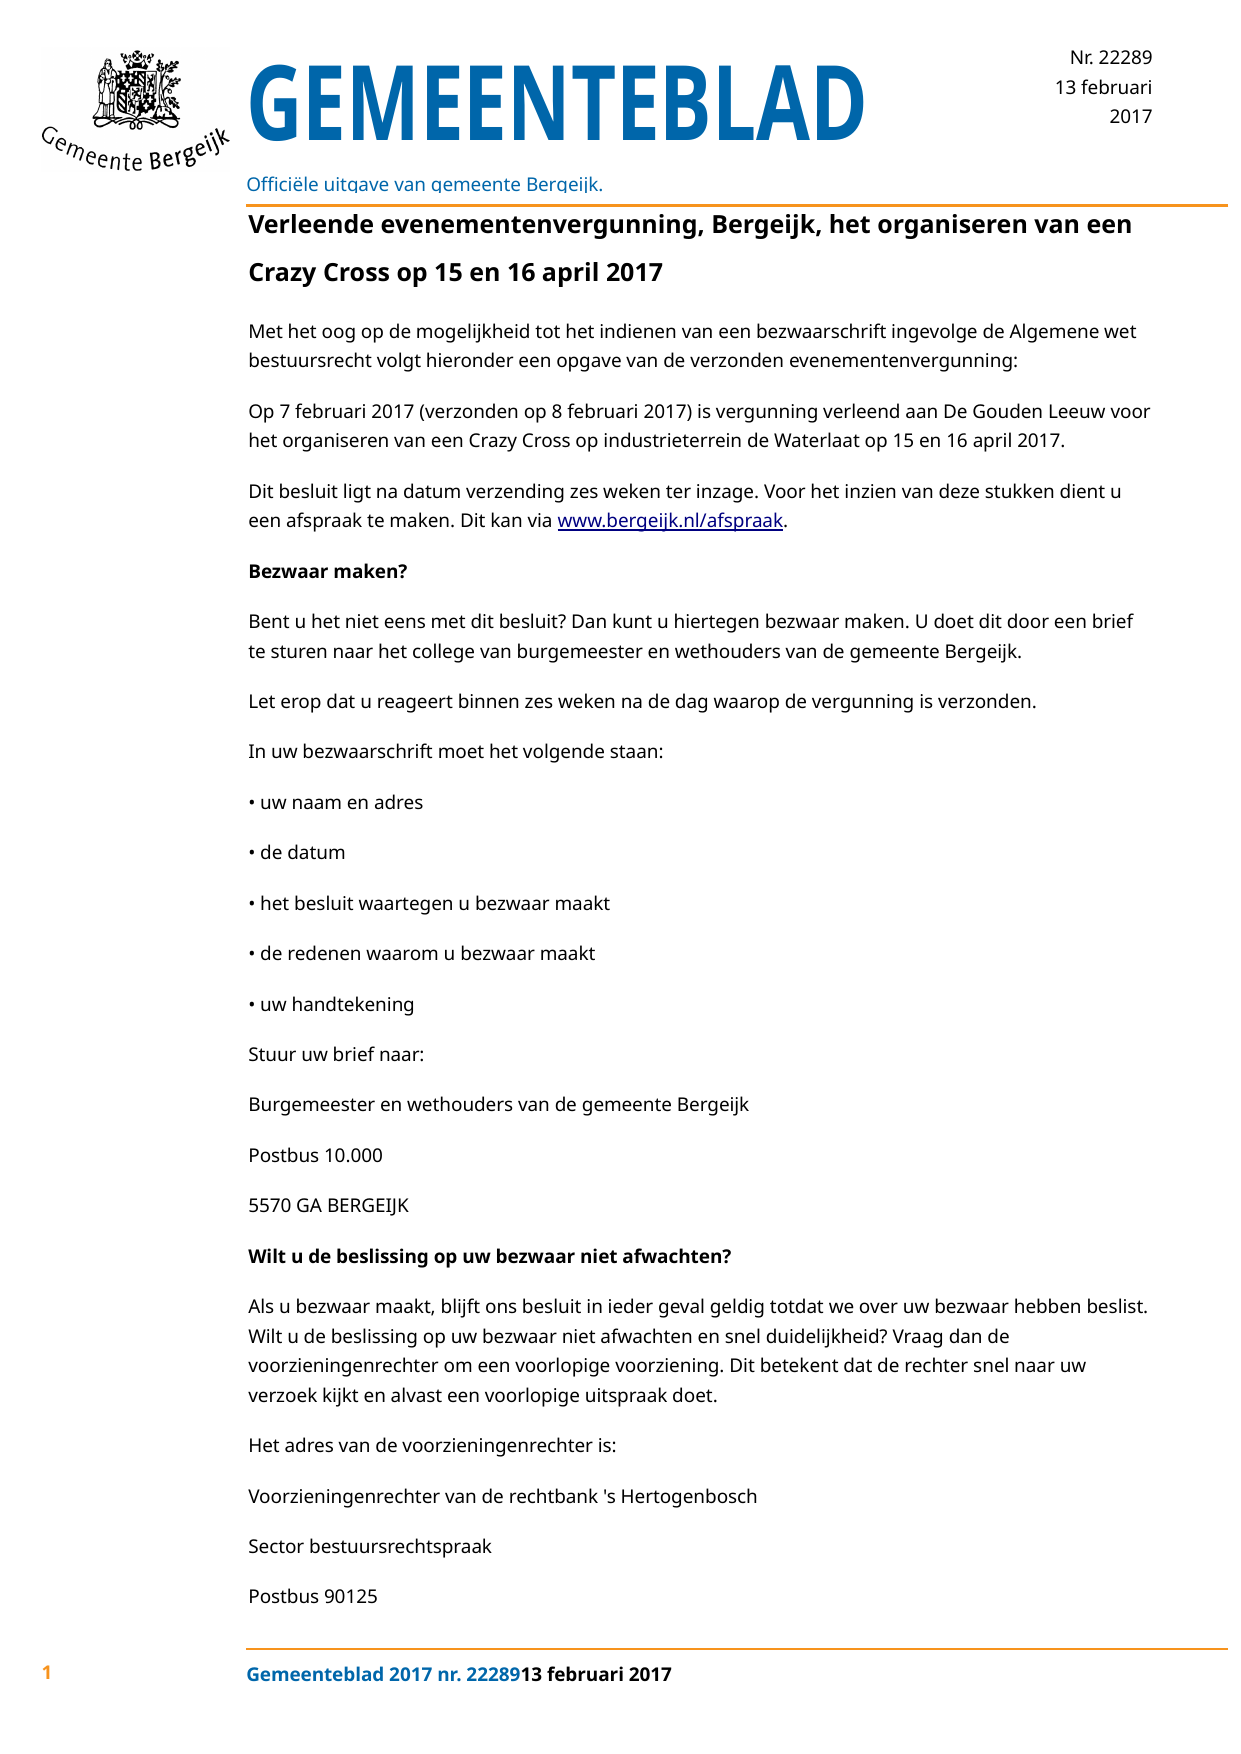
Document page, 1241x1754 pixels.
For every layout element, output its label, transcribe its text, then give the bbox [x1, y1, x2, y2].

text Met het oog op de mogelijkheid tot het indienen van een bezwaarschrift ingevolge de Algemene wet bestuursrecht volgt hieronder een opgave van de verzonden evenementenvergunning: [248, 318, 1152, 373]
text Let erop dat u reageert binnen zes weken na de dag waarop de vergunning is verzonden. [248, 688, 1152, 714]
picture [41, 47, 231, 172]
text Het adres van de voorzieningenrechter is: [248, 1432, 1152, 1458]
text • de datum [248, 839, 1152, 865]
text • de redenen waarom u bezwaar maakt [248, 940, 1152, 966]
text Dit besluit ligt na datum verzending zes weken ter inzage. Voor het inzien van deze stukken dient u een afspraak te maken. Dit kan via www.bergeijk.nl/afspraak. [248, 478, 1152, 533]
text 5570 GA BERGEIJK [248, 1192, 1152, 1218]
text Bent u het niet eens met dit besluit? Dan kunt u hiertegen bezwaar maken. U doet dit door een brief te sturen naar het college van burgemeester en wethouders van de gemeente Bergeijk. [248, 608, 1152, 664]
text Voorzieningenrechter van de rechtbank 's Hertogenbosch [248, 1483, 1152, 1509]
text Sector bestuursrechtspraak [248, 1533, 1152, 1559]
text Verleende evenementenvergunning, Bergeijk, het organiseren van een Crazy Cross op 15 en 16 april 2017 [248, 207, 1152, 288]
text • uw naam en adres [248, 789, 1152, 815]
text Als u bezwaar maakt, blijft ons besluit in ieder geval geldig totdat we over uw bezwaar hebben beslist. Wilt u de beslissing op uw bezwaar niet afwachten en snel duidelijkheid? Vraag dan de voorzieningenrechter om een voorlopige voorziening. Dit betekent dat de rechter snel naar uw verzoek kijkt en alvast een voorlopige uitspraak doet. [248, 1293, 1152, 1408]
text • het besluit waartegen u bezwaar maakt [248, 890, 1152, 916]
text Postbus 90125 [248, 1584, 1152, 1609]
text In uw bezwaarschrift moet het volgende staan: [248, 739, 1152, 764]
text Stuur uw brief naar: [248, 1041, 1152, 1067]
text Burgemeester en wethouders van de gemeente Bergeijk [248, 1092, 1152, 1117]
text Op 7 februari 2017 (verzonden op 8 februari 2017) is vergunning verleend aan De Gouden Leeuw voor het organiseren van een Crazy Cross op industrieterrein de Waterlaat op 15 en 16 april 2017. [248, 398, 1152, 453]
text Postbus 10.000 [248, 1142, 1152, 1168]
text Bezwaar maken? [248, 558, 1152, 584]
text Wilt u de beslissing op uw bezwaar niet afwachten? [248, 1243, 1152, 1269]
text • uw handtekening [248, 991, 1152, 1017]
